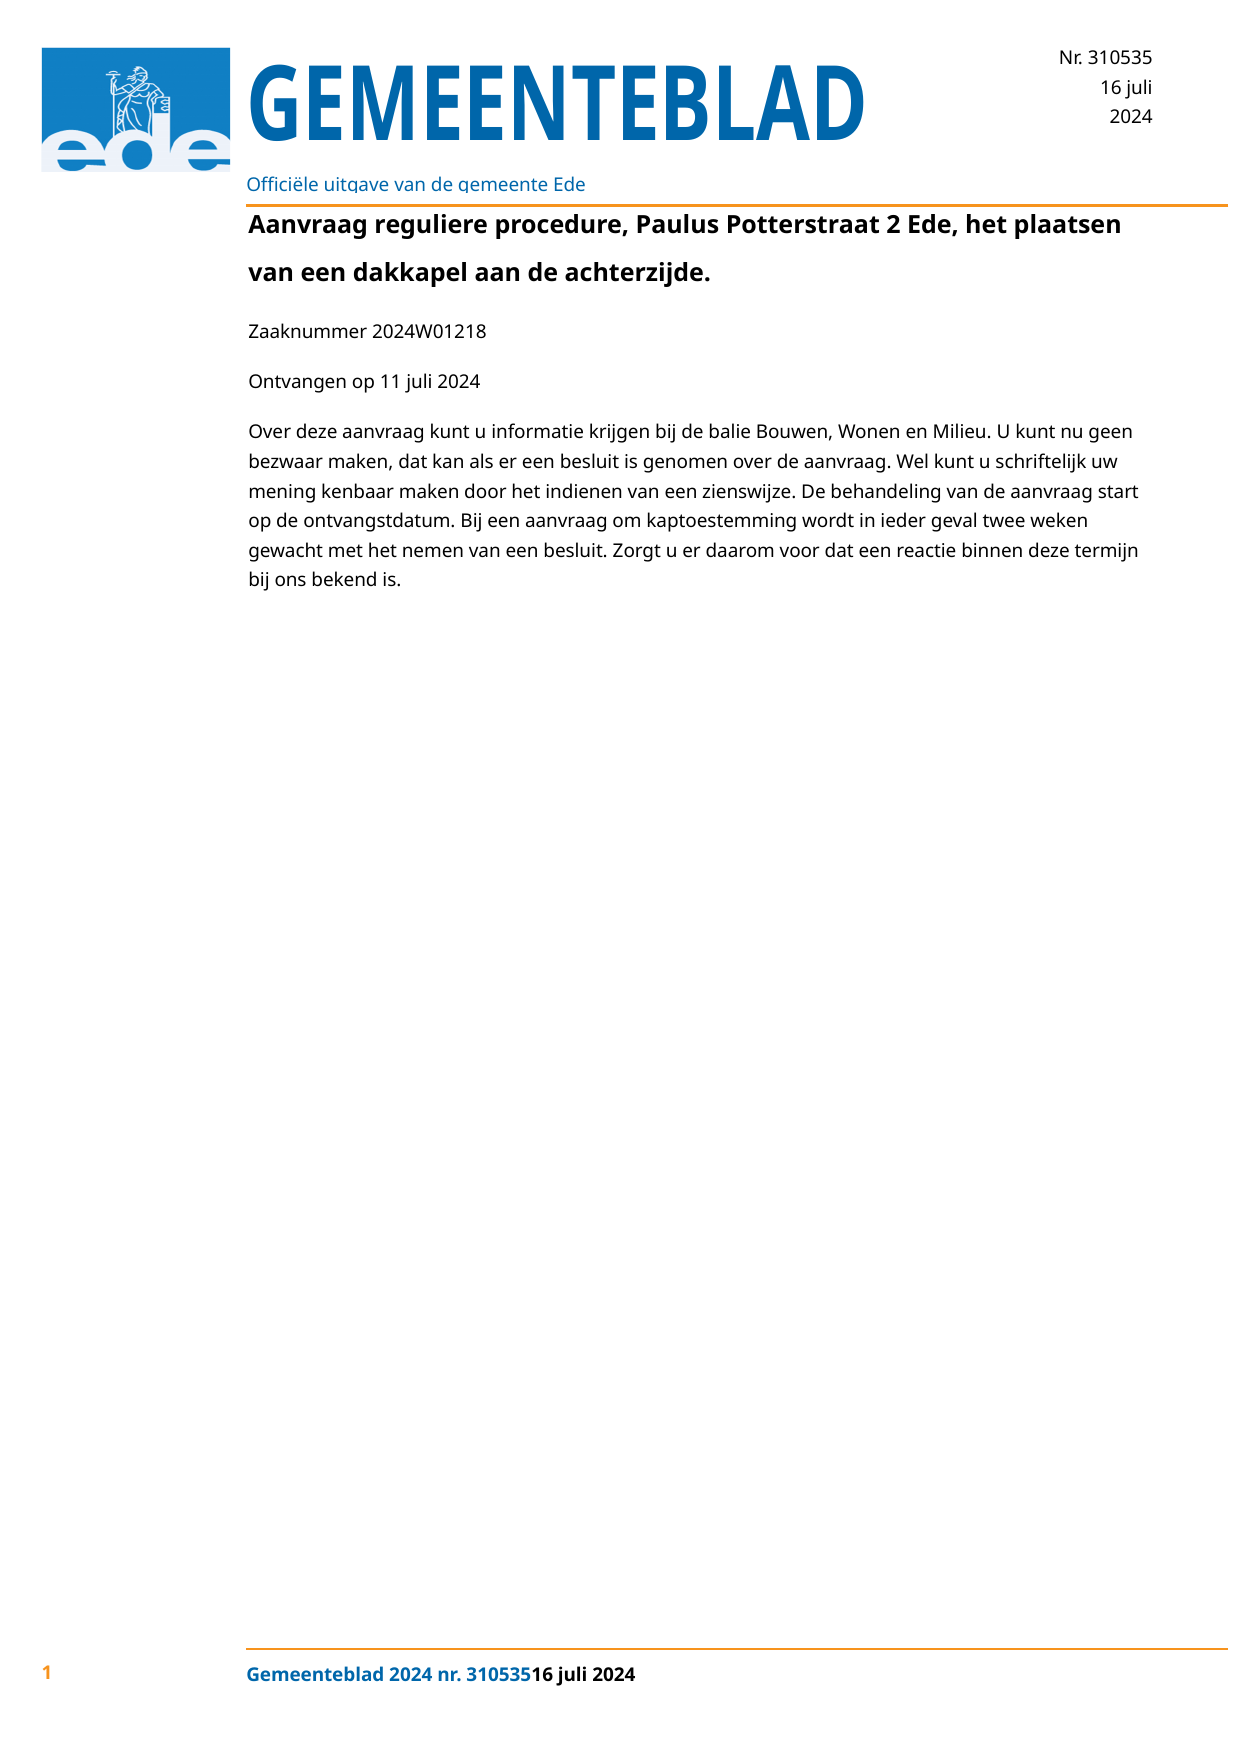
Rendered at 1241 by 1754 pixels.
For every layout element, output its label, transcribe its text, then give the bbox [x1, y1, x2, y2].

text Aanvraag reguliere procedure, Paulus Potterstraat 2 Ede, het plaatsen van een dakkapel aan de achterzijde. [248, 207, 1152, 288]
text Zaaknummer 2024W01218 [248, 318, 1152, 344]
text Ontvangen op 11 juli 2024 [248, 368, 1152, 394]
text Over deze aanvraag kunt u informatie krijgen bij de balie Bouwen, Wonen en Milieu. U kunt nu geen bezwaar maken, dat kan als er een besluit is genomen over de aanvraag. Wel kunt u schriftelijk uw mening kenbaar maken door het indienen van een zienswijze. De behandeling van de aanvraag start op de ontvangstdatum. Bij een aanvraag om kaptoestemming wordt in ieder geval twee weken gewacht met het nemen van een besluit. Zorgt u er daarom voor dat een reactie binnen deze termijn bij ons bekend is. [248, 419, 1152, 592]
picture [41, 47, 231, 172]
